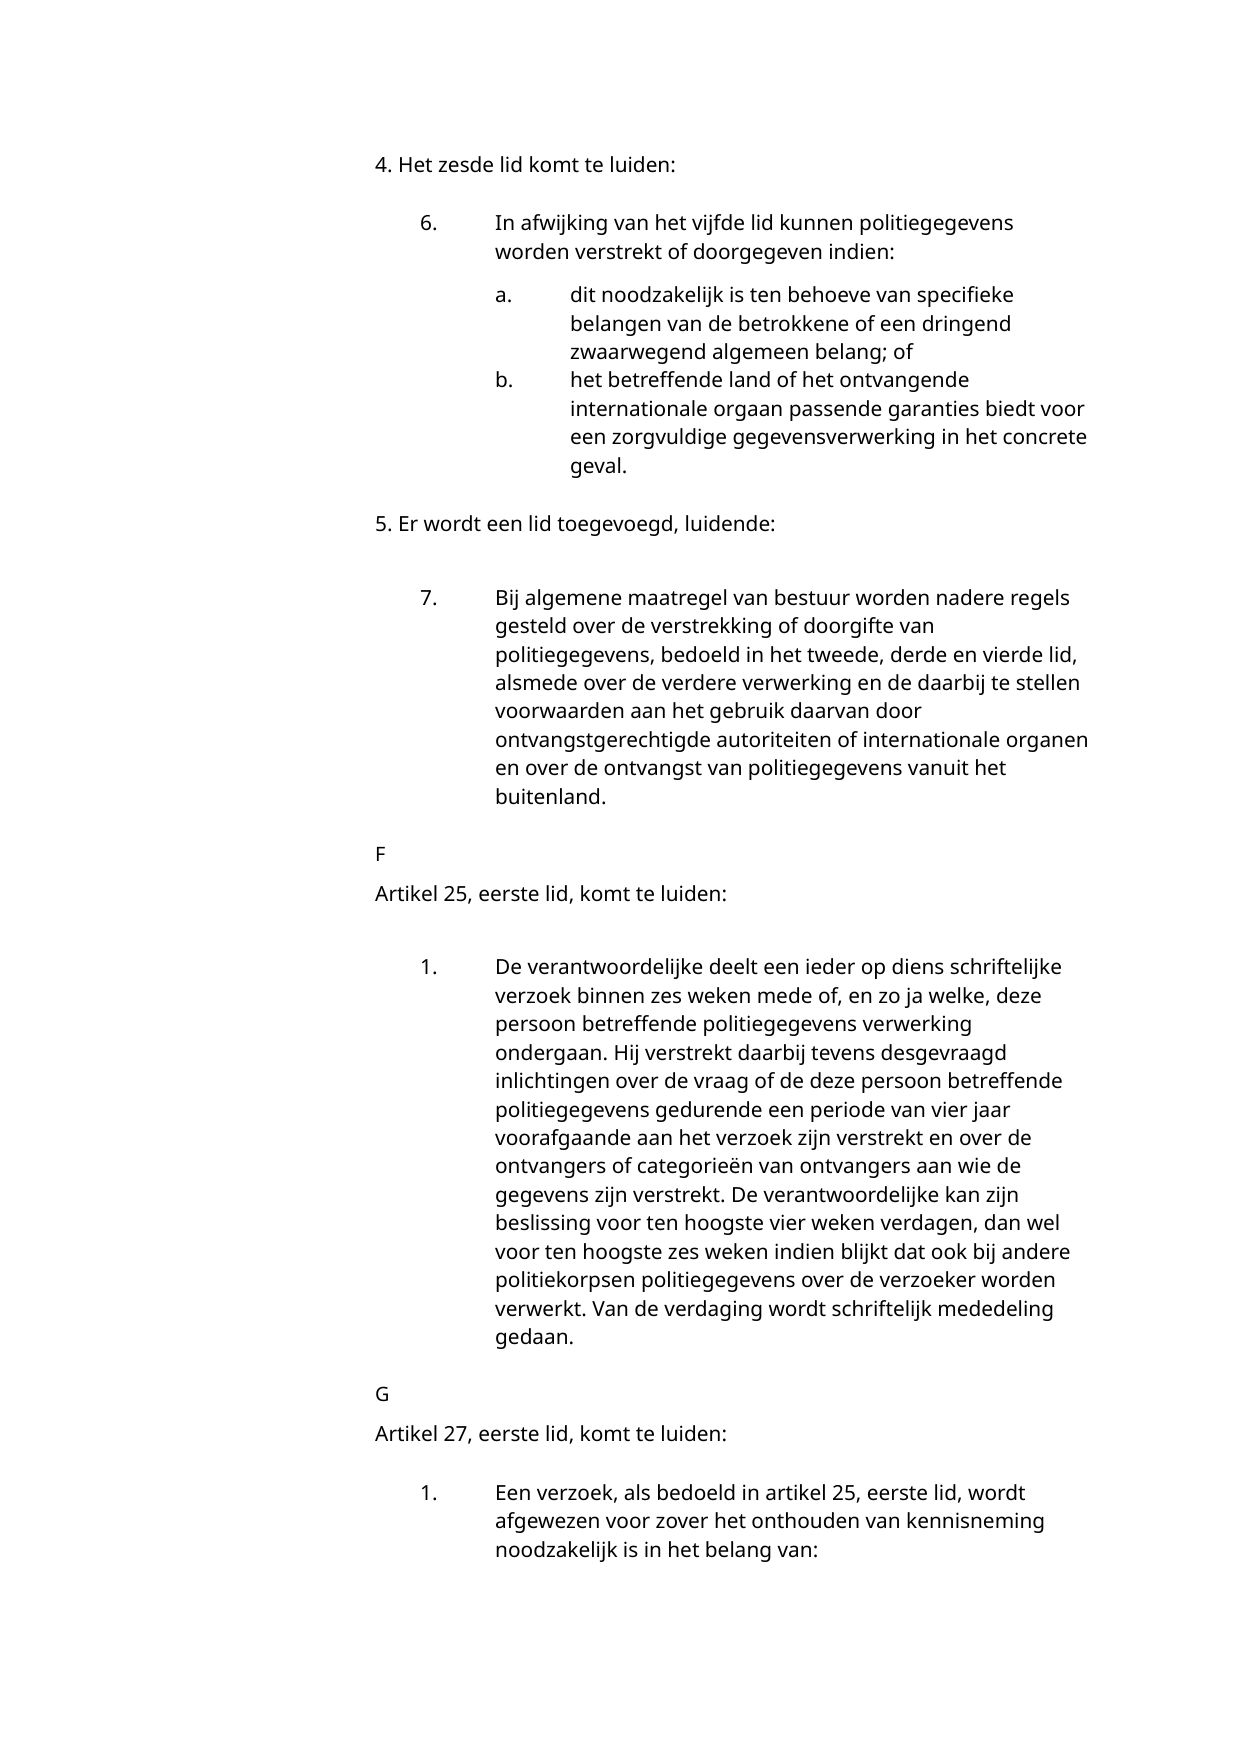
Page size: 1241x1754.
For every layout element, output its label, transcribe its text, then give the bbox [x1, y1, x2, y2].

list In afwijking van het vijfde lid kunnen politiegegevens worden verstrekt of doorgegeven indien: [420, 208, 1090, 265]
list Bij algemene maatregel van bestuur worden nadere regels gesteld over de verstrekking of doorgifte van politiegegevens, bedoeld in het tweede, derde en vierde lid, alsmede over de verdere verwerking en de daarbij te stellen voorwaarden aan het gebruik daarvan door ontvangstgerechtigde autoriteiten of internationale organen en over de ontvangst van politiegegevens vanuit het buitenland. [420, 583, 1090, 810]
text F [375, 840, 1090, 867]
list dit noodzakelijk is ten behoeve van specifieke belangen van de betrokkene of een dringend zwaarwegend algemeen belang; of [495, 280, 1090, 366]
list het betreffende land of het ontvangende internationale orgaan passende garanties biedt voor een zorgvuldige gegevensverwerking in het concrete geval. [495, 366, 1090, 479]
list Een verzoek, als bedoeld in artikel 25, eerste lid, wordt afgewezen voor zover het onthouden van kennisneming noodzakelijk is in het belang van: [420, 1478, 1090, 1563]
text Artikel 27, eerste lid, komt te luiden: [375, 1419, 1090, 1448]
text G [375, 1381, 1090, 1408]
text 4. Het zesde lid komt te luiden: [375, 150, 1090, 178]
text Artikel 25, eerste lid, komt te luiden: [375, 879, 1090, 907]
list De verantwoordelijke deelt een ieder op diens schriftelijke verzoek binnen zes weken mede of, en zo ja welke, deze persoon betreffende politiegegevens verwerking ondergaan. Hij verstrekt daarbij tevens desgevraagd inlichtingen over de vraag of de deze persoon betreffende politiegegevens gedurende een periode van vier jaar voorafgaande aan het verzoek zijn verstrekt en over de ontvangers of categorieën van ontvangers aan wie de gegevens zijn verstrekt. De verantwoordelijke kan zijn beslissing voor ten hoogste vier weken verdagen, dan wel voor ten hoogste zes weken indien blijkt dat ook bij andere politiekorpsen politiegegevens over de verzoeker worden verwerkt. Van de verdaging wordt schriftelijk mededeling gedaan. [420, 952, 1090, 1351]
text 5. Er wordt een lid toegevoegd, luidende: [375, 509, 1090, 538]
